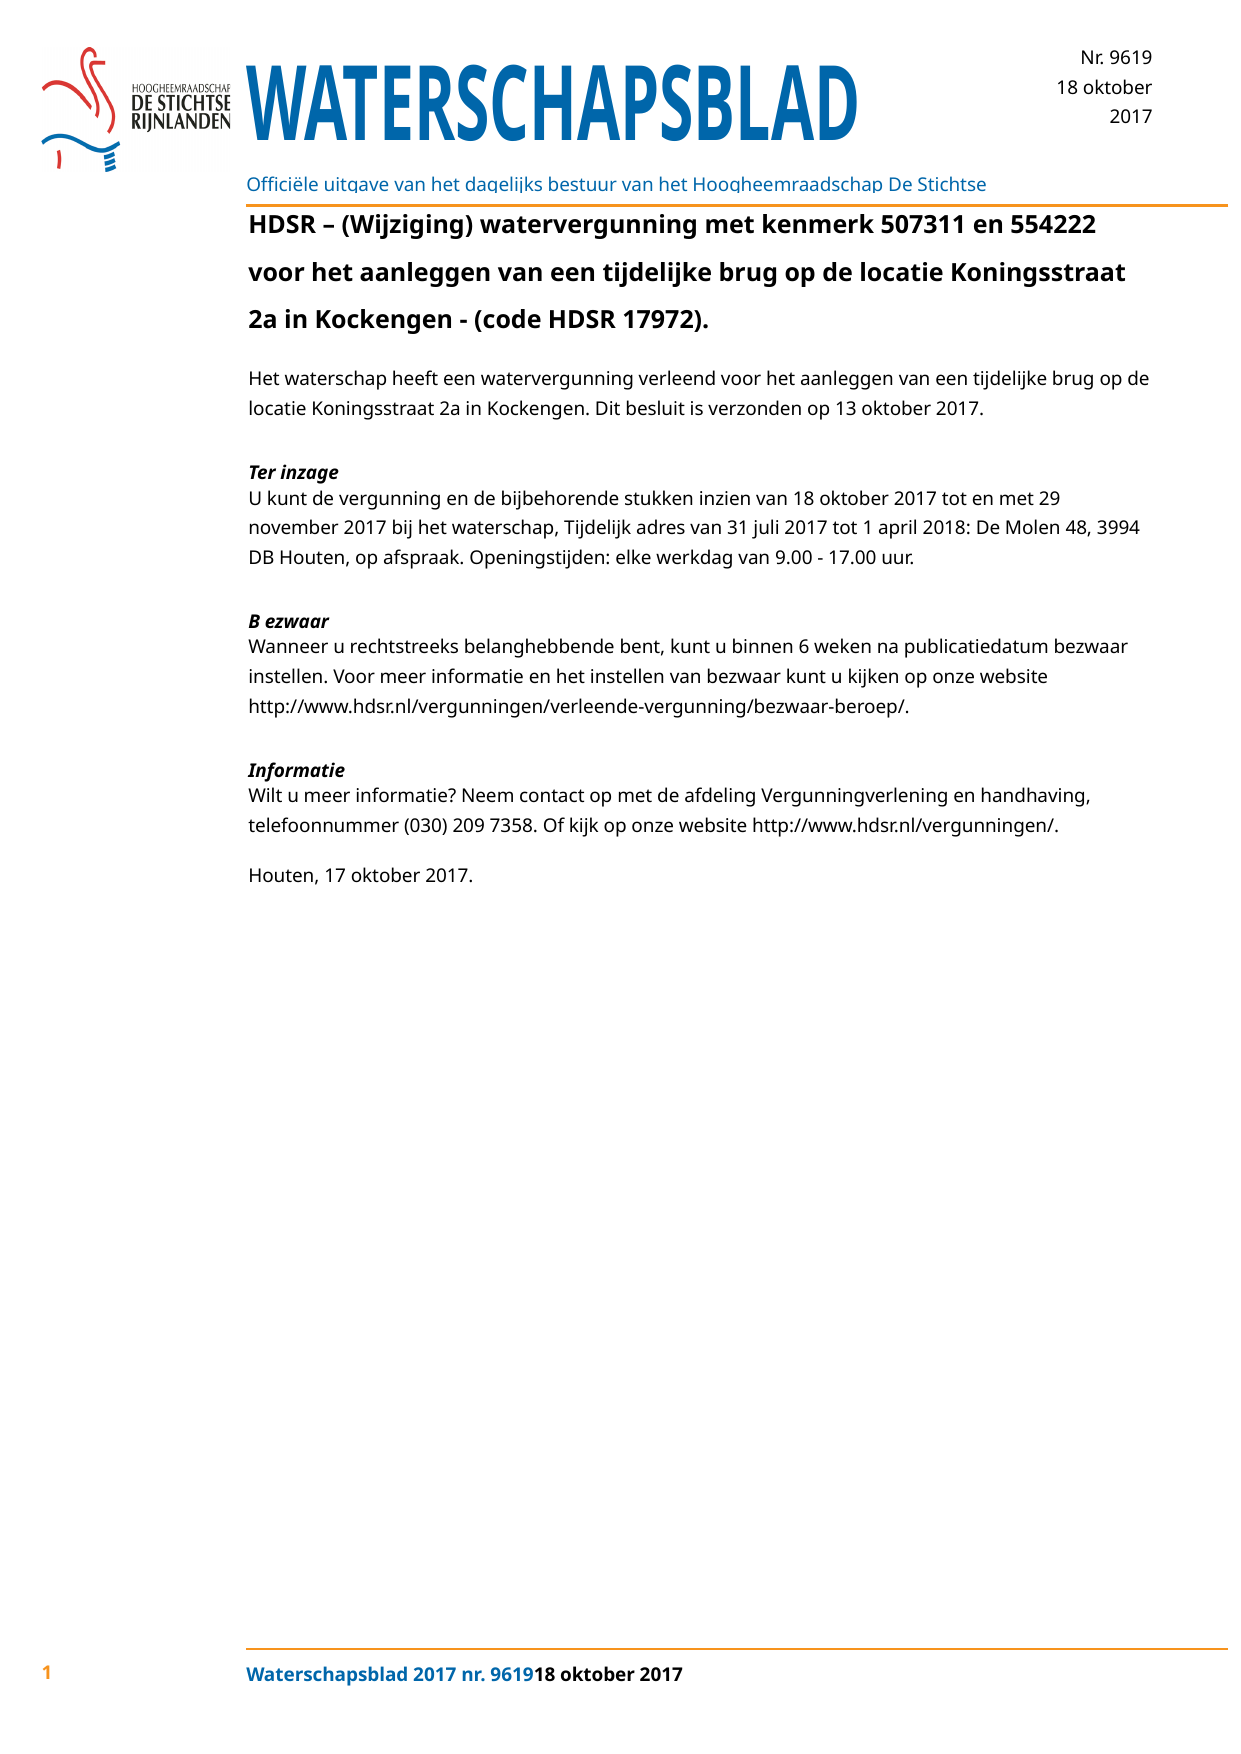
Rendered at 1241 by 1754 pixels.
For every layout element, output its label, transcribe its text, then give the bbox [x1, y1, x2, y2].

text HDSR – (Wijziging) watervergunning met kenmerk 507311 en 554222 voor het aanleggen van een tijdelijke brug op de locatie Koningsstraat 2a in Kockengen - (code HDSR 17972). [248, 207, 1152, 336]
picture [41, 47, 231, 172]
text Ter inzage [248, 459, 1152, 485]
text Houten, 17 oktober 2017. [248, 862, 1152, 888]
text U kunt de vergunning en de bijbehorende stukken inzien van 18 oktober 2017 tot en met 29 november 2017 bij het waterschap, Tijdelijk adres van 31 juli 2017 tot 1 april 2018: De Molen 48, 3994 DB Houten, op afspraak. Openingstijden: elke werkdag van 9.00 - 17.00 uur. [248, 485, 1152, 570]
text B ezwaar [248, 608, 1152, 634]
text Het waterschap heeft een watervergunning verleend voor het aanleggen van een tijdelijke brug op de locatie Koningsstraat 2a in Kockengen. Dit besluit is verzonden op 13 oktober 2017. [248, 366, 1152, 421]
text Wanneer u rechtstreeks belanghebbende bent, kunt u binnen 6 weken na publicatiedatum bezwaar instellen. Voor meer informatie en het instellen van bezwaar kunt u kijken op onze website http://www.hdsr.nl/vergunningen/verleende-vergunning/bezwaar-beroep/. [248, 634, 1152, 718]
text Informatie [248, 757, 1152, 782]
text Wilt u meer informatie? Neem contact op met de afdeling Vergunningverlening en handhaving, telefoonnummer (030) 209 7358. Of kijk op onze website http://www.hdsr.nl/vergunningen/. [248, 782, 1152, 838]
